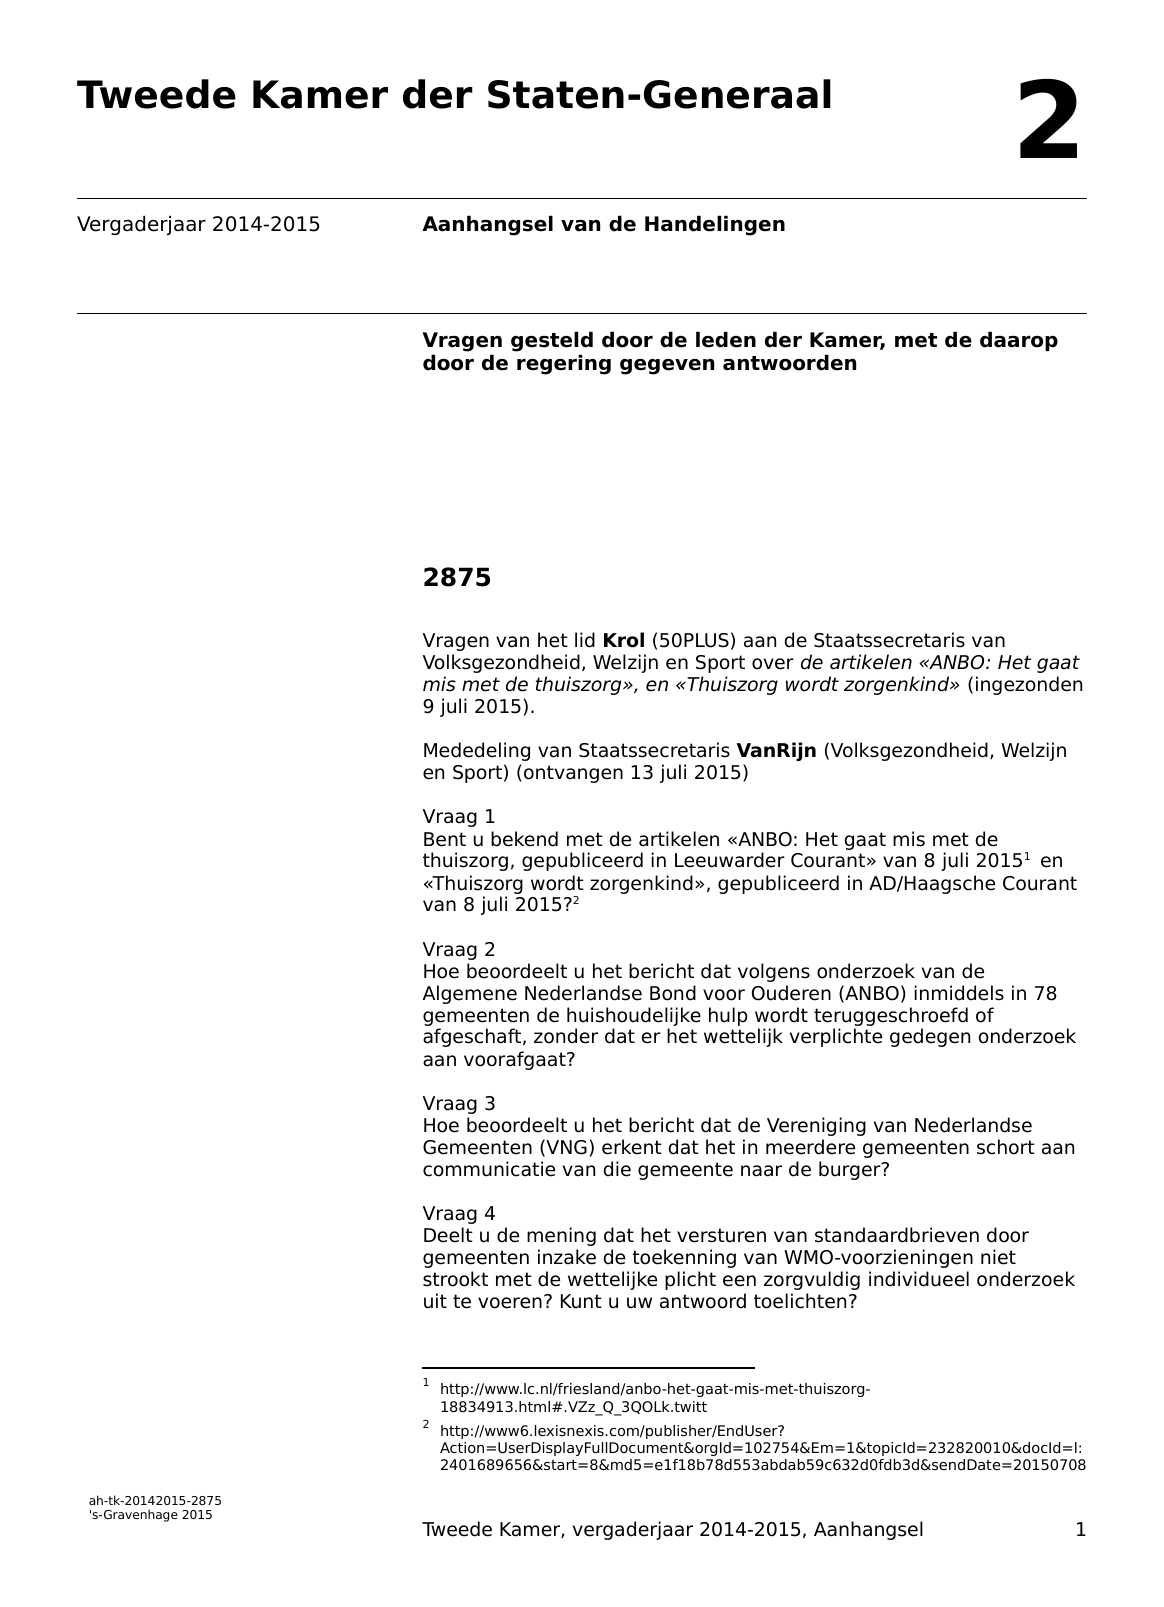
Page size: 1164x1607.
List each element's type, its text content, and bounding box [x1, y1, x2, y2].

text Vraag 4 [422, 1203, 1087, 1225]
table_cell Vergaderjaar 2014-2015 [77, 199, 422, 313]
text Bent u bekend met de artikelen «ANBO: Het gaat mis met de thuiszorg, gepubliceerd in Leeuwarder Courant» van 8 juli 2015 en «Thuiszorg wordt zorgenkind», gepubliceerd in AD/Haagsche Courant van 8 juli 2015? [422, 828, 1087, 916]
text Hoe beoordeelt u het bericht dat volgens onderzoek van de Algemene Nederlandse Bond voor Ouderen (ANBO) inmiddels in 78 gemeenten de huishoudelijke hulp wordt teruggeschroefd of afgeschaft, zonder dat er het wettelijk verplichte gedegen onderzoek aan voorafgaat? [422, 961, 1087, 1070]
text ah-tk-20142015-2875 [88, 1494, 323, 1508]
text Vraag 2 [422, 938, 1087, 961]
table_header 2 [886, 59, 1087, 198]
text Vraag 3 [422, 1093, 1087, 1114]
text Deelt u de mening dat het versturen van standaardbrieven door gemeenten inzake de toekenning van WMO-voorzieningen niet strookt met de wettelijke plicht een zorgvuldig individueel onderzoek uit te voeren? Kunt u uw antwoord toelichten? [422, 1225, 1087, 1313]
text http://www6.lexisnexis.com/publisher/EndUser?Action=UserDisplayFullDocument&orgId=102754&Em=1&topicId=232820010&docId=l:2401689656&start=8&md5=e1f18b78d553abdab59c632d0fdb3d&sendDate=20150708 [422, 1418, 1087, 1474]
text 2875 [422, 563, 1087, 592]
text Vraag 1 [422, 806, 1087, 828]
table_cell Vragen gesteld door de leden der Kamer, met de daarop door de regering gegeven antwoorden [422, 314, 1087, 375]
text Vragen van het lid Krol (50PLUS) aan de Staatssecretaris van Volksgezondheid, Welzijn en Sport over de artikelen «ANBO: Het gaat mis met de thuiszorg», en «Thuiszorg wordt zorgenkind» (ingezonden 9 juli 2015). [422, 630, 1087, 718]
table_header Tweede Kamer der Staten-Generaal [77, 59, 886, 198]
text http://www.lc.nl/friesland/anbo-het-gaat-mis-met-thuiszorg-18834913.html#.VZz_Q_3QOLk.twitt [422, 1377, 1087, 1416]
text Hoe beoordeelt u het bericht dat de Vereniging van Nederlandse Gemeenten (VNG) erkent dat het in meerdere gemeenten schort aan communicatie van die gemeente naar de burger? [422, 1114, 1087, 1181]
table_cell [77, 314, 422, 375]
table_cell Aanhangsel van de Handelingen [422, 199, 1087, 313]
text 's-Gravenhage 2015 [88, 1508, 323, 1522]
text Mededeling van Staatssecretaris VanRijn (Volksgezondheid, Welzijn en Sport) (ontvangen 13 juli 2015) [422, 740, 1087, 784]
